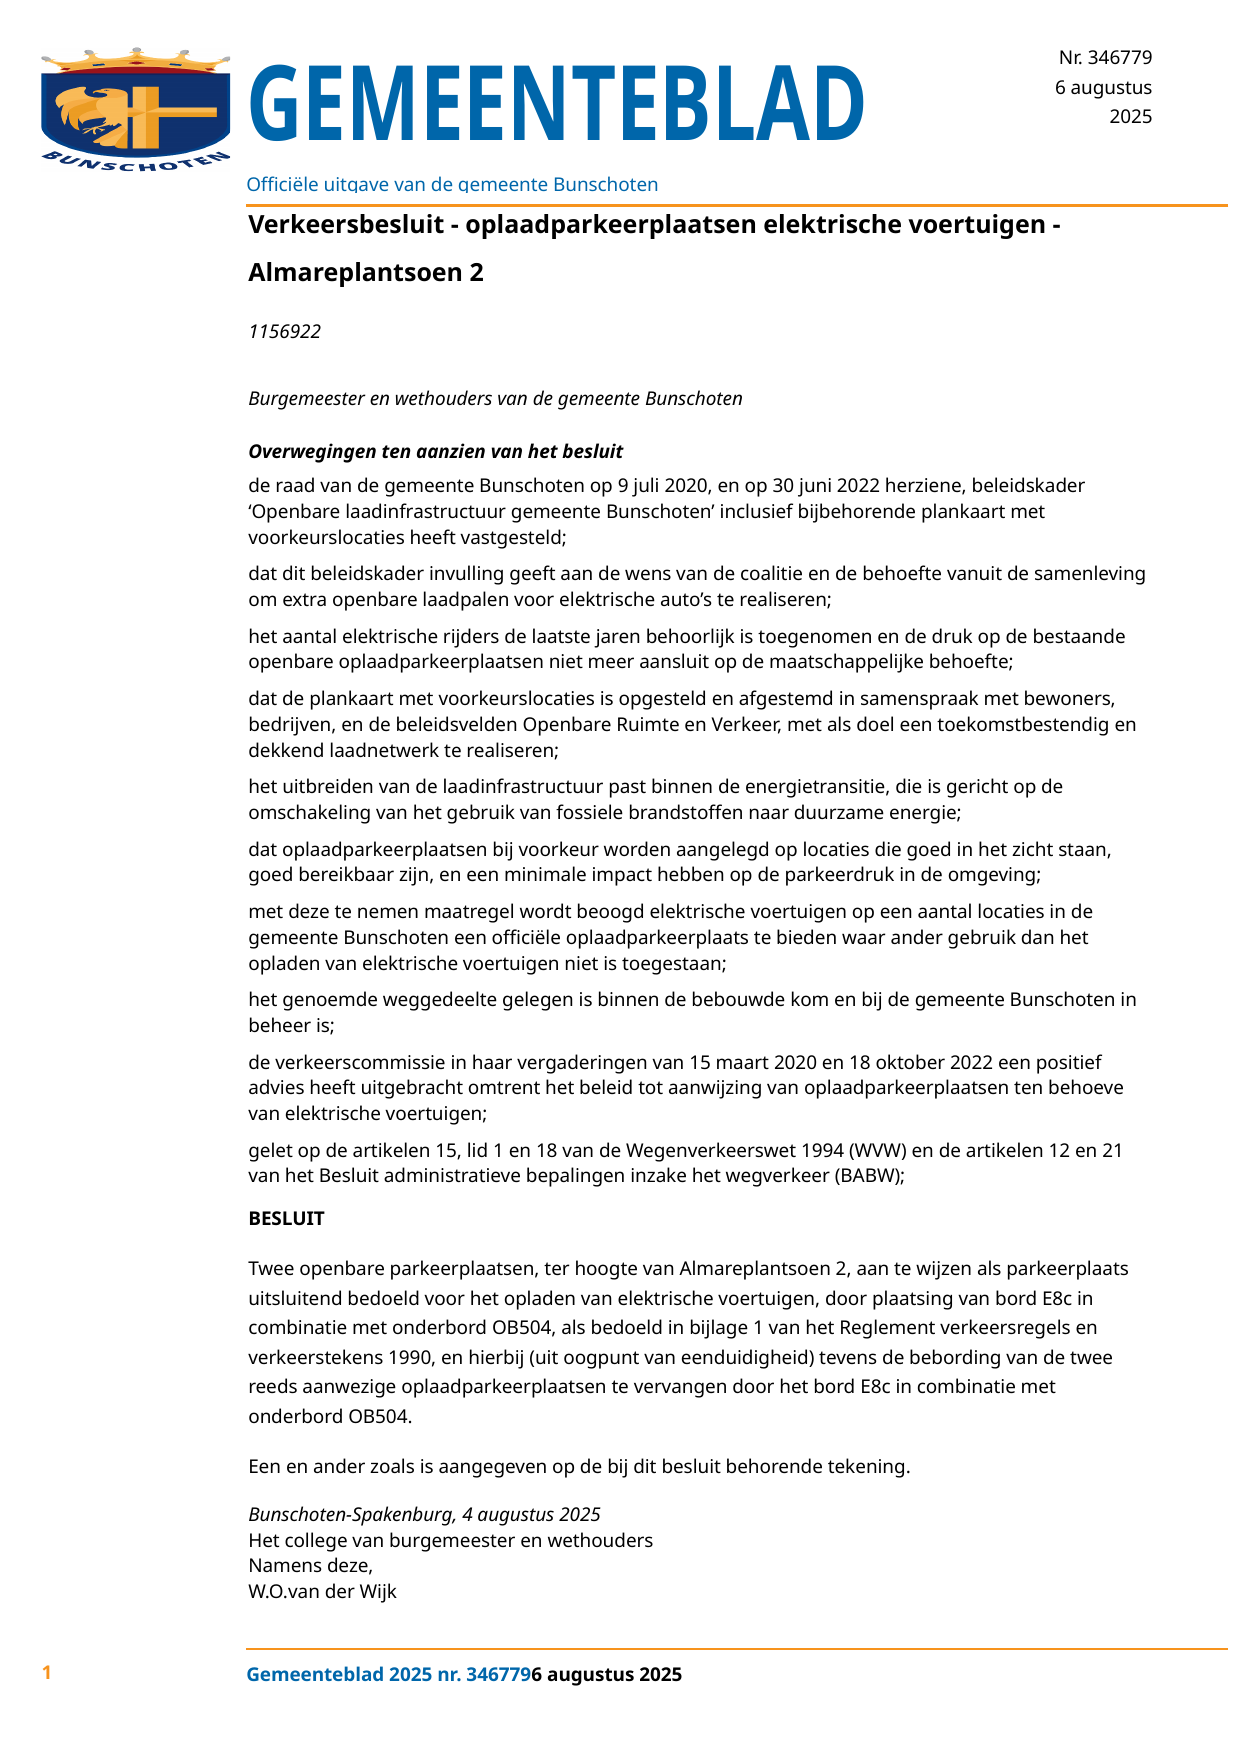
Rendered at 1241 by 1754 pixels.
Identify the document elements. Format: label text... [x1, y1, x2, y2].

text de raad van de gemeente Bunschoten op 9 juli 2020, en op 30 juni 2022 herziene, beleidskader ‘Openbare laadinfrastructuur gemeente Bunschoten’ inclusief bijbehorende plankaart met voorkeurslocaties heeft vastgesteld; [248, 472, 1152, 550]
text dat dit beleidskader invulling geeft aan de wens van de coalitie en de behoefte vanuit de samenleving om extra openbare laadpalen voor elektrische auto’s te realiseren; [248, 561, 1152, 612]
text Bunschoten-Spakenburg, 4 augustus 2025 [248, 1501, 1152, 1527]
picture [41, 47, 231, 172]
text met deze te nemen maatregel wordt beoogd elektrische voertuigen op een aantal locaties in de gemeente Bunschoten een officiële oplaadparkeerplaats te bieden waar ander gebruik dan het opladen van elektrische voertuigen niet is toegestaan; [248, 898, 1152, 976]
text de verkeerscommissie in haar vergaderingen van 15 maart 2020 en 18 oktober 2022 een positief advies heeft uitgebracht omtrent het beleid tot aanwijzing van oplaadparkeerplaatsen ten behoeve van elektrische voertuigen; [248, 1049, 1152, 1126]
text gelet op de artikelen 15, lid 1 en 18 van de Wegenverkeerswet 1994 (WVW) en de artikelen 12 en 21 van het Besluit administratieve bepalingen inzake het wegverkeer (BABW); [248, 1137, 1152, 1188]
text Het college van burgemeester en wethouders [248, 1527, 1152, 1553]
text dat oplaadparkeerplaatsen bij voorkeur worden aangelegd op locaties die goed in het zicht staan, goed bereikbaar zijn, en een minimale impact hebben op de parkeerdruk in de omgeving; [248, 836, 1152, 887]
text het uitbreiden van de laadinfrastructuur past binnen de energietransitie, die is gericht op de omschakeling van het gebruik van fossiele brandstoffen naar duurzame energie; [248, 773, 1152, 825]
text BESLUIT [248, 1205, 1152, 1230]
text W.O.van der Wijk [248, 1578, 1152, 1604]
text Namens deze, [248, 1553, 1152, 1578]
text dat de plankaart met voorkeurslocaties is opgesteld en afgestemd in samenspraak met bewoners, bedrijven, en de beleidsvelden Openbare Ruimte en Verkeer, met als doel een toekomstbestendig en dekkend laadnetwerk te realiseren; [248, 685, 1152, 763]
text Een en ander zoals is aangegeven op de bij dit besluit behorende tekening. [248, 1453, 1152, 1479]
text Overwegingen ten aanzien van het besluit [248, 438, 1152, 464]
text Twee openbare parkeerplaatsen, ter hoogte van Almareplantsoen 2, aan te wijzen als parkeerplaats uitsluitend bedoeld voor het opladen van elektrische voertuigen, door plaatsing van bord E8c in combinatie met onderbord OB504, als bedoeld in bijlage 1 van het Reglement verkeersregels en verkeerstekens 1990, en hierbij (uit oogpunt van eenduidigheid) tevens de bebording van de twee reeds aanwezige oplaadparkeerplaatsen te vervangen door het bord E8c in combinatie met onderbord OB504. [248, 1255, 1152, 1429]
text het aantal elektrische rijders de laatste jaren behoorlijk is toegenomen en de druk op de bestaande openbare oplaadparkeerplaatsen niet meer aansluit op de maatschappelijke behoefte; [248, 623, 1152, 674]
text het genoemde weggedeelte gelegen is binnen de bebouwde kom en bij de gemeente Bunschoten in beheer is; [248, 986, 1152, 1038]
text Verkeersbesluit - oplaadparkeerplaatsen elektrische voertuigen - Almareplantsoen 2 [248, 207, 1152, 288]
text 1156922 [248, 318, 1152, 344]
text Burgemeester en wethouders van de gemeente Bunschoten [248, 386, 1152, 411]
